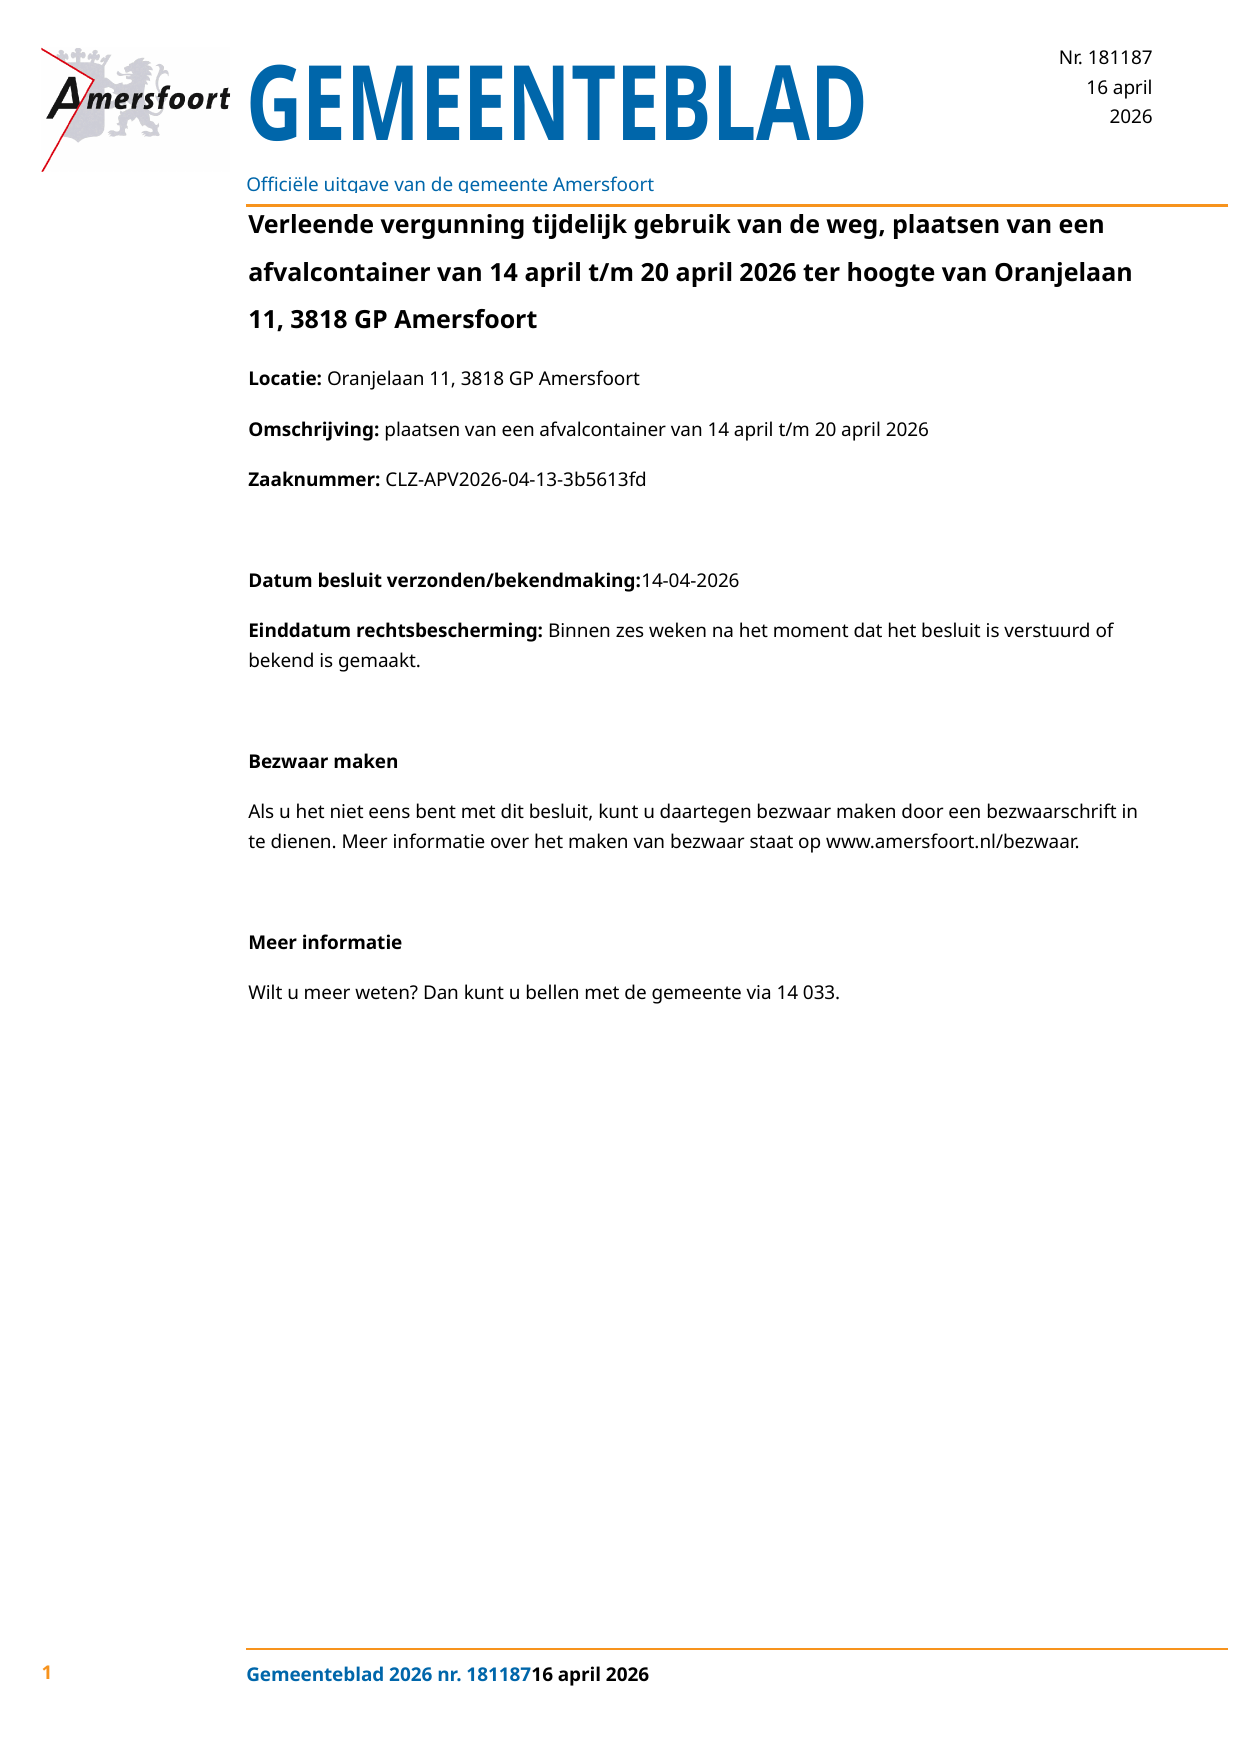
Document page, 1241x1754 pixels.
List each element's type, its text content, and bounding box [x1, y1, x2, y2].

text Wilt u meer weten? Dan kunt u bellen met de gemeente via 14 033. [248, 979, 1152, 1005]
text Datum besluit verzonden/bekendmaking:14-04-2026 [248, 567, 1152, 593]
text Einddatum rechtsbescherming: Binnen zes weken na het moment dat het besluit is verstuurd of bekend is gemaakt. [248, 618, 1152, 673]
text Als u het niet eens bent met dit besluit, kunt u daartegen bezwaar maken door een bezwaarschrift in te dienen. Meer informatie over het maken van bezwaar staat op www.amersfoort.nl/bezwaar. [248, 798, 1152, 854]
text Verleende vergunning tijdelijk gebruik van de weg, plaatsen van een afvalcontainer van 14 april t/m 20 april 2026 ter hoogte van Oranjelaan 11, 3818 GP Amersfoort [248, 207, 1152, 336]
picture [41, 47, 231, 172]
text Omschrijving: plaatsen van een afvalcontainer van 14 april t/m 20 april 2026 [248, 416, 1152, 442]
text Meer informatie [248, 929, 1152, 954]
text Zaaknummer: CLZ-APV2026-04-13-3b5613fd [248, 466, 1152, 492]
text Bezwaar maken [248, 748, 1152, 774]
text Locatie: Oranjelaan 11, 3818 GP Amersfoort [248, 366, 1152, 391]
